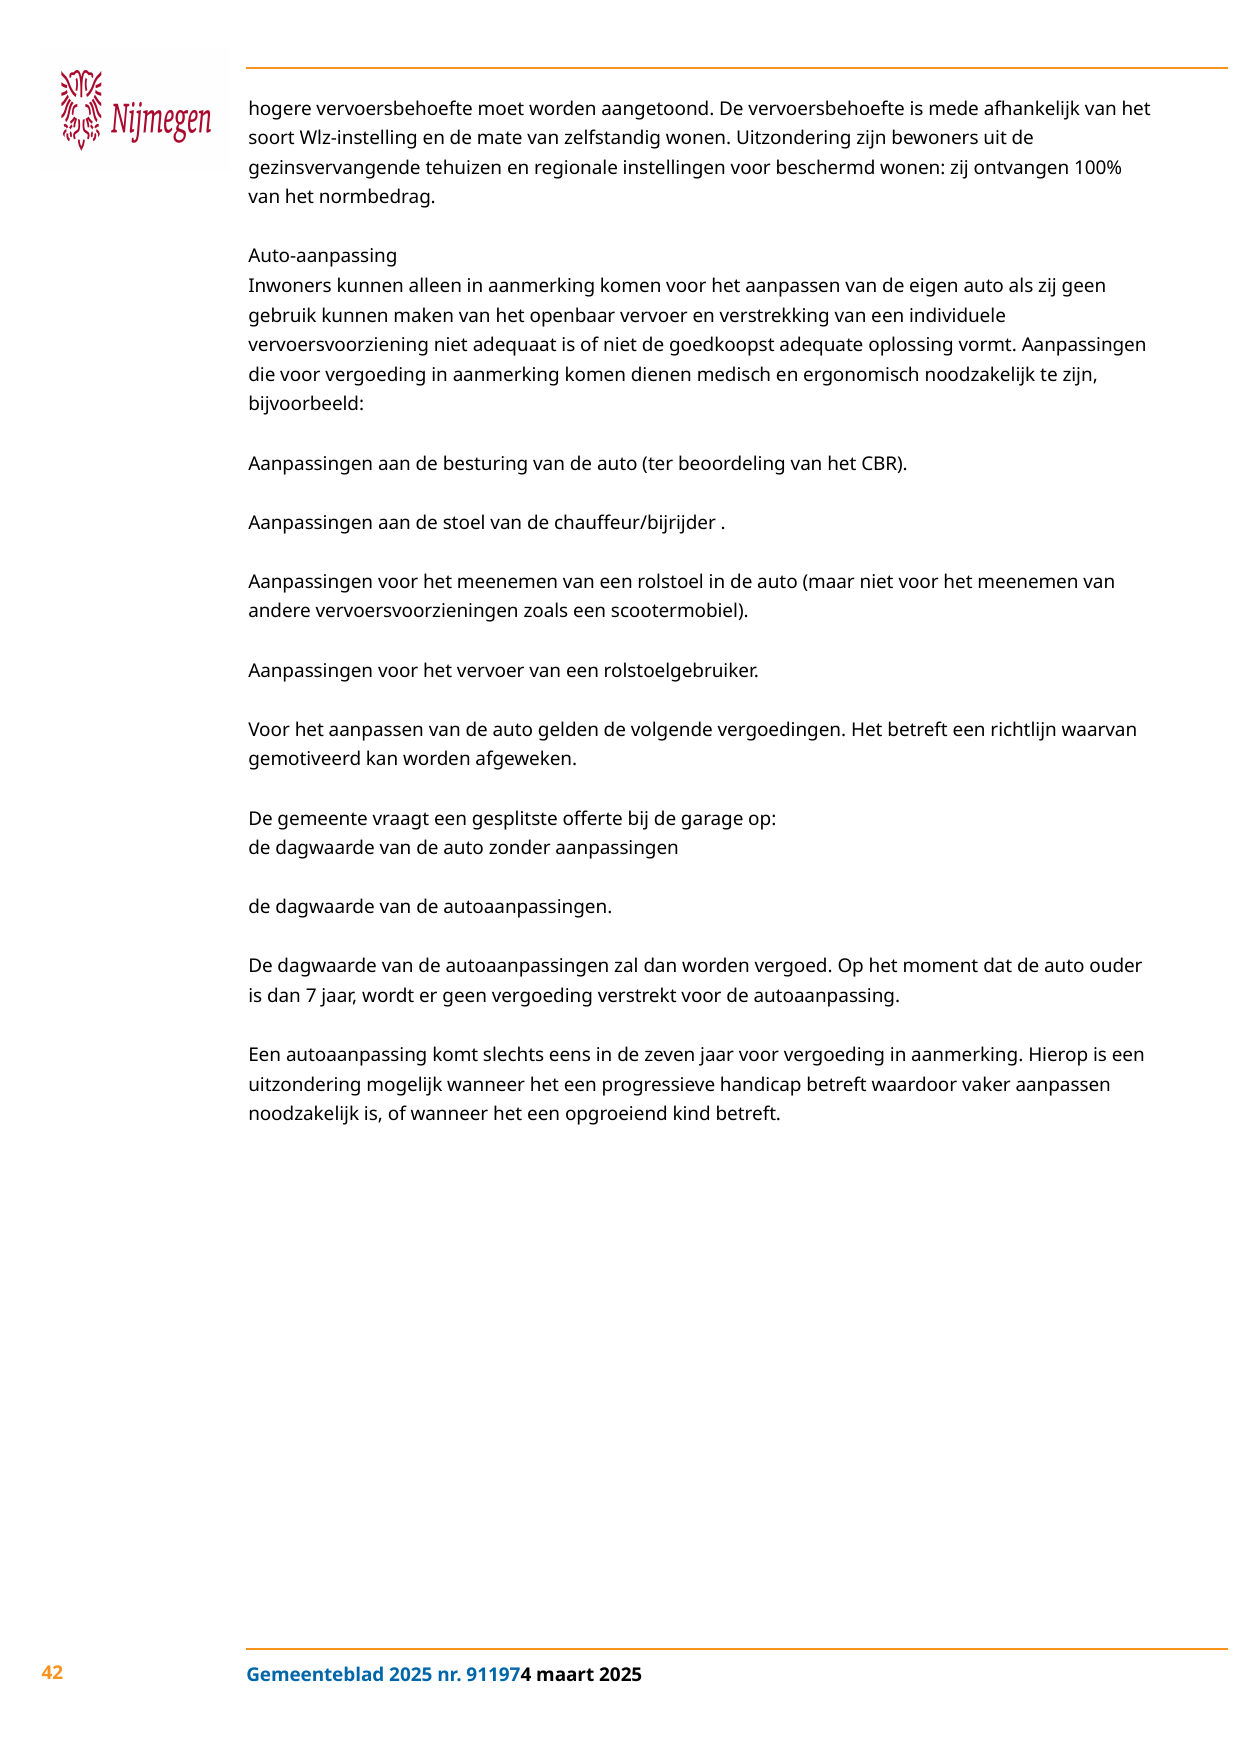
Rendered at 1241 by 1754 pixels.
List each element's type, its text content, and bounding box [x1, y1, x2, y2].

text Aanpassingen voor het meenemen van een rolstoel in de auto (maar niet voor het meenemen van andere vervoersvoorzieningen zoals een scootermobiel). [248, 568, 1152, 623]
text Aanpassingen voor het vervoer van een rolstoelgebruiker. [248, 657, 1152, 683]
text Auto-aanpassing [248, 243, 1152, 268]
text hogere vervoersbehoefte moet worden aangetoond. De vervoersbehoefte is mede afhankelijk van het soort Wlz-instelling en de mate van zelfstandig wonen. Uitzondering zijn bewoners uit de gezinsvervangende tehuizen en regionale instellingen voor beschermd wonen: zij ontvangen 100% van het normbedrag. [248, 95, 1152, 209]
text de dagwaarde van de auto zonder aanpassingen [248, 834, 1152, 860]
text de dagwaarde van de autoaanpassingen. [248, 893, 1152, 919]
text De dagwaarde van de autoaanpassingen zal dan worden vergoed. Op het moment dat de auto ouder is dan 7 jaar, wordt er geen vergoeding verstrekt voor de autoaanpassing. [248, 953, 1152, 1008]
picture [41, 47, 231, 172]
text Aanpassingen aan de besturing van de auto (ter beoordeling van het CBR). [248, 450, 1152, 476]
text Aanpassingen aan de stoel van de chauffeur/bijrijder . [248, 509, 1152, 535]
text Voor het aanpassen van de auto gelden de volgende vergoedingen. Het betreft een richtlijn waarvan gemotiveerd kan worden afgeweken. [248, 716, 1152, 771]
text De gemeente vraagt een gesplitste offerte bij de garage op: [248, 805, 1152, 831]
text Inwoners kunnen alleen in aanmerking komen voor het aanpassen van de eigen auto als zij geen gebruik kunnen maken van het openbaar vervoer en verstrekking van een individuele vervoersvoorziening niet adequaat is of niet de goedkoopst adequate oplossing vormt. Aanpassingen die voor vergoeding in aanmerking komen dienen medisch en ergonomisch noodzakelijk te zijn, bijvoorbeeld: [248, 272, 1152, 416]
text Een autoaanpassing komt slechts eens in de zeven jaar voor vergoeding in aanmerking. Hierop is een uitzondering mogelijk wanneer het een progressieve handicap betreft waardoor vaker aanpassen noodzakelijk is, of wanneer het een opgroeiend kind betreft. [248, 1041, 1152, 1126]
